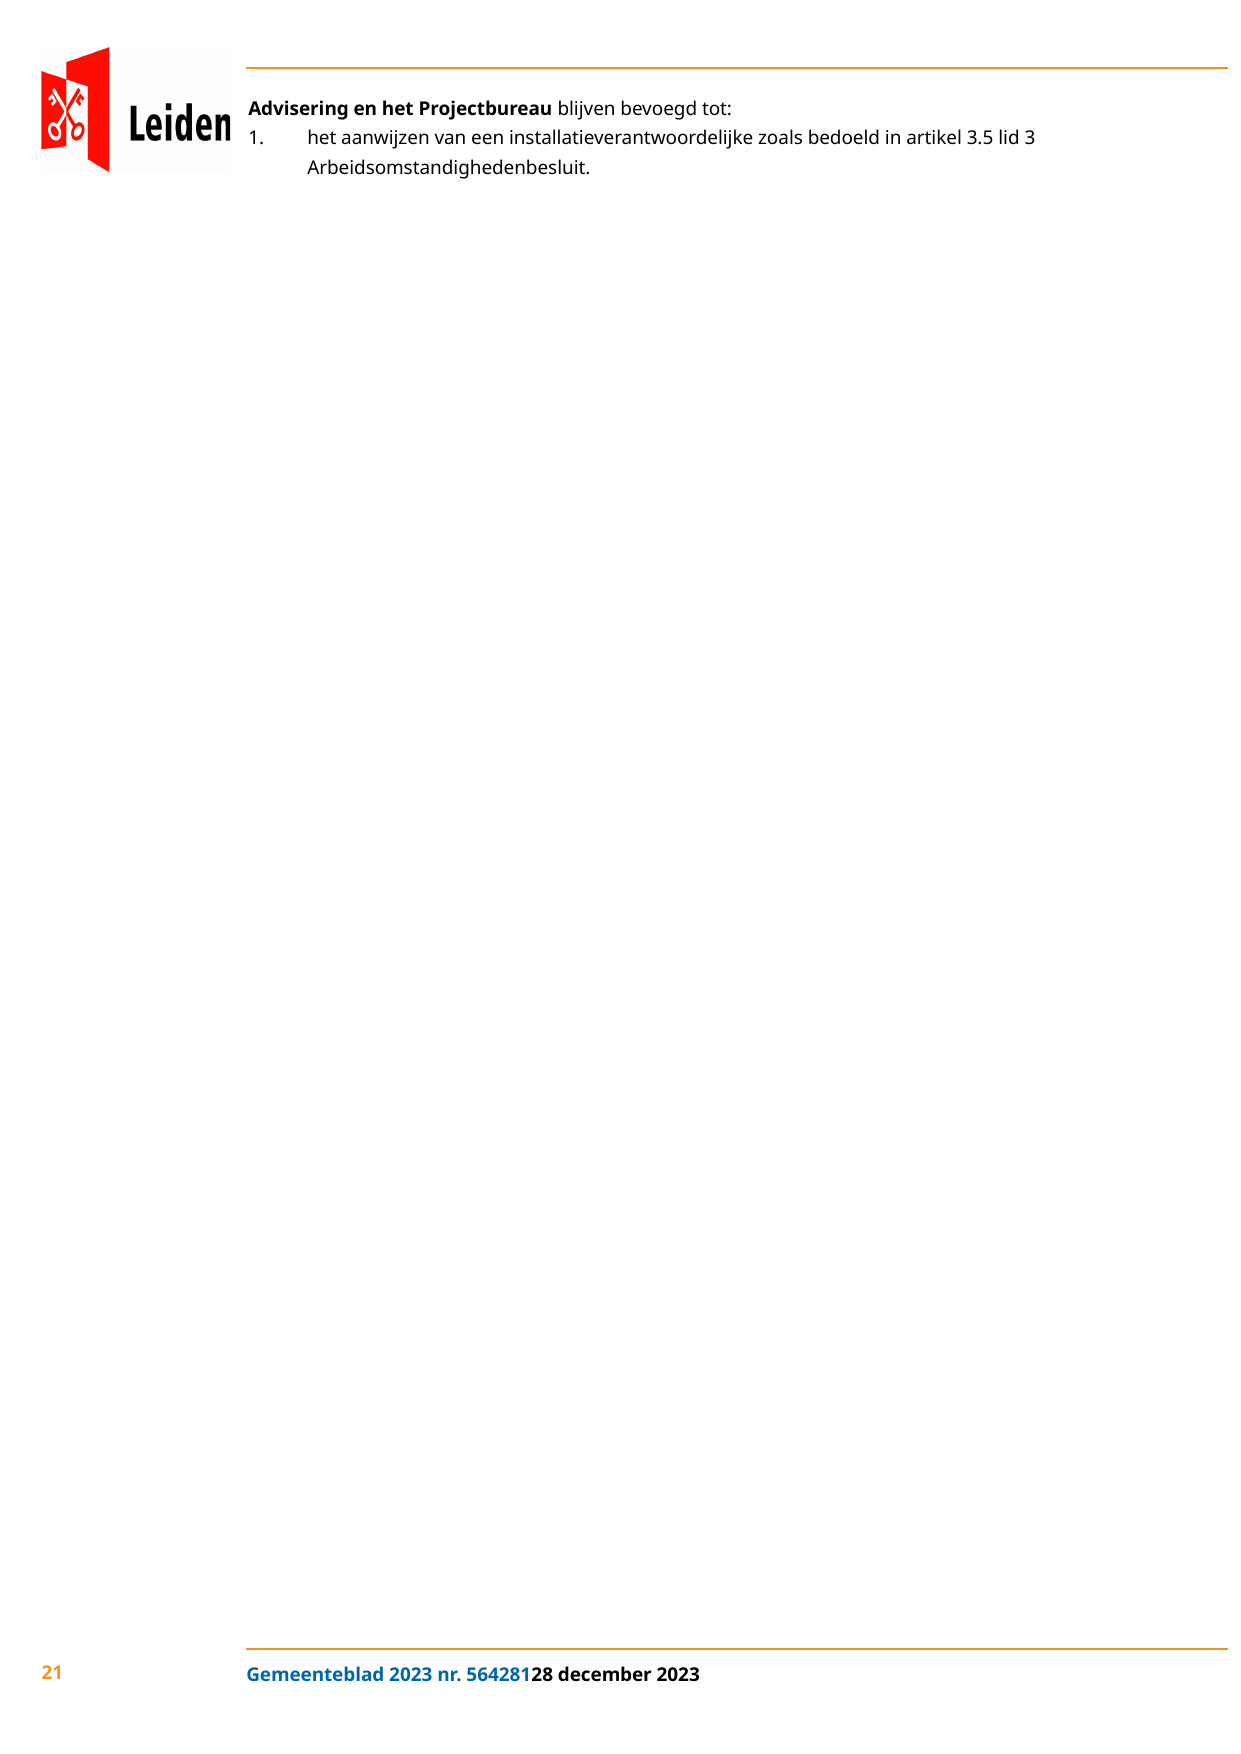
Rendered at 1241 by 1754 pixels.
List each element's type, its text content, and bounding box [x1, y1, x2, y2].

text Advisering en het Projectbureau blijven bevoegd tot: [248, 95, 1152, 121]
list het aanwijzen van een installatieverantwoordelijke zoals bedoeld in artikel 3.5 lid 3 Arbeidsomstandighedenbesluit. [248, 124, 1152, 180]
picture [41, 47, 231, 172]
